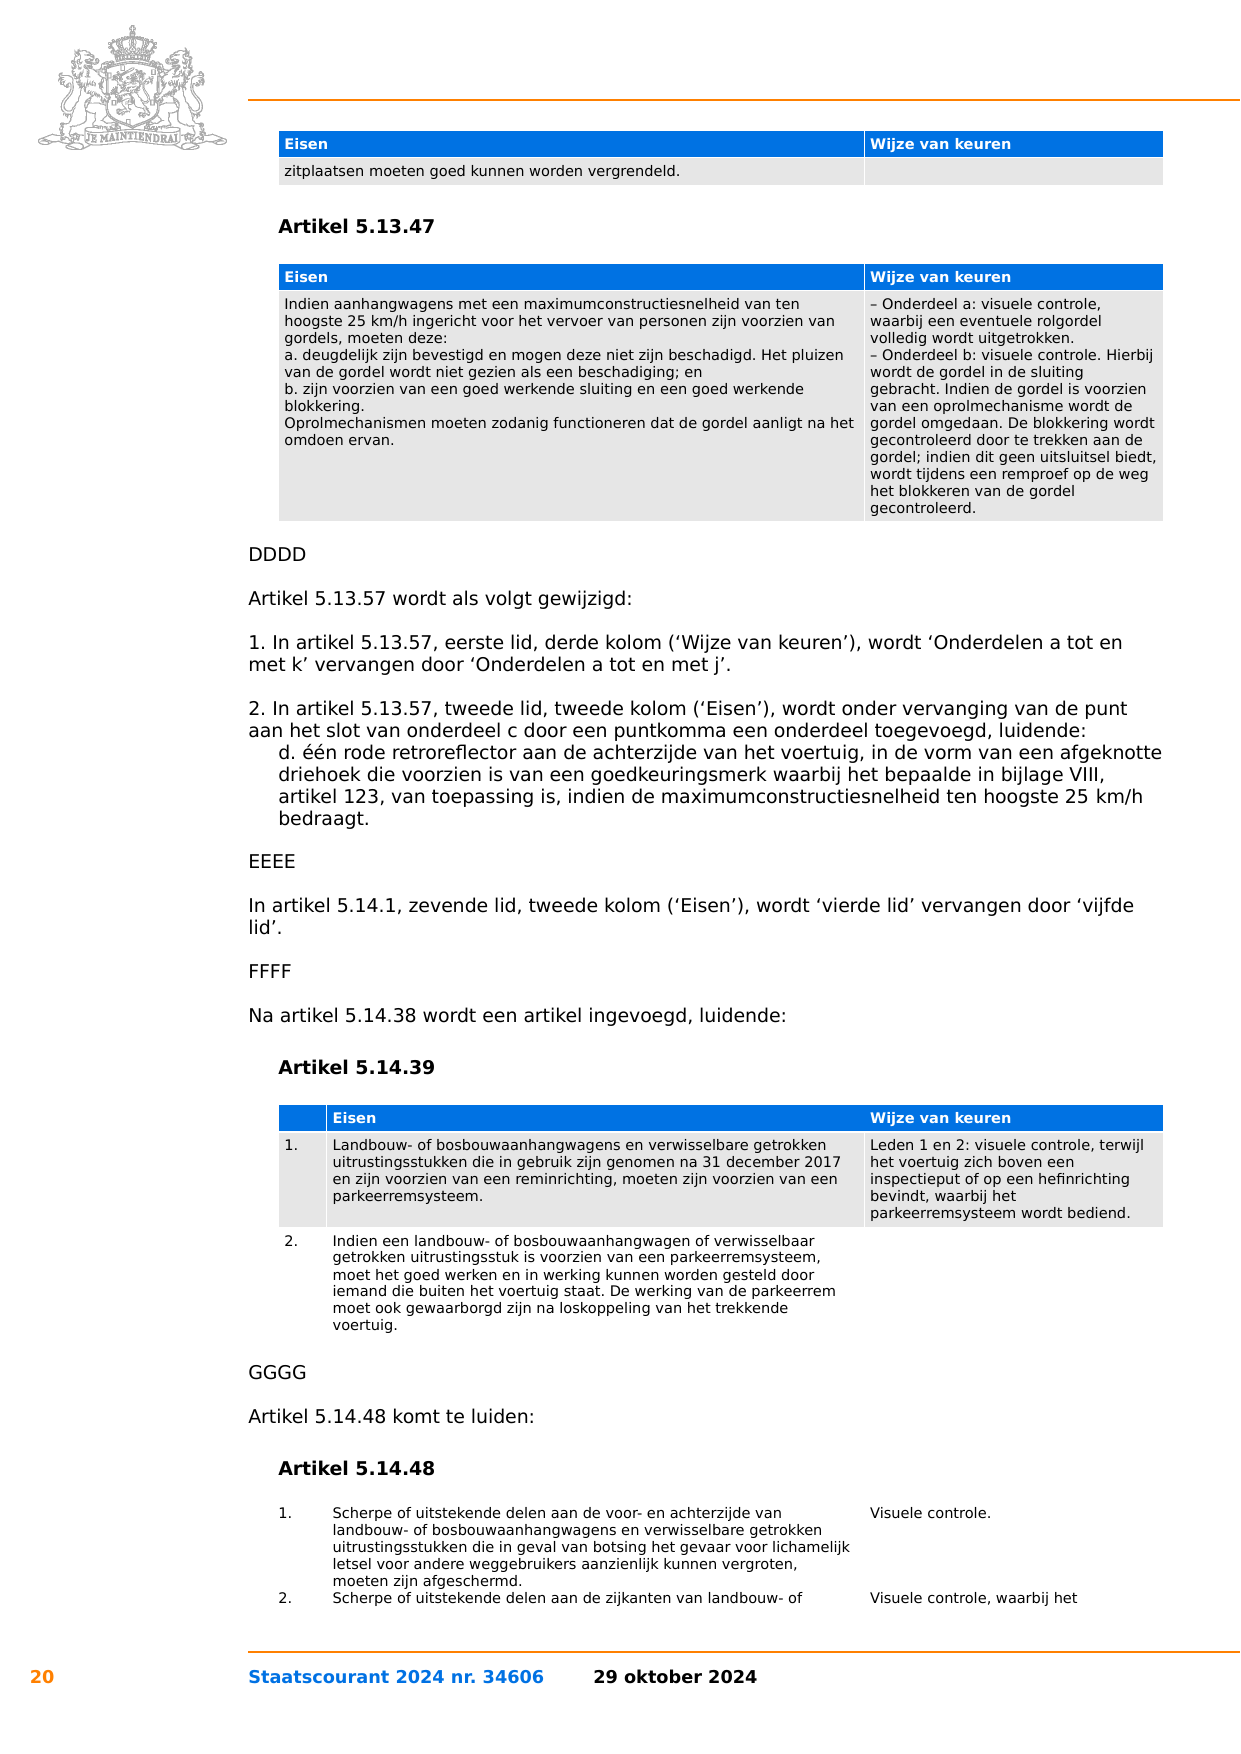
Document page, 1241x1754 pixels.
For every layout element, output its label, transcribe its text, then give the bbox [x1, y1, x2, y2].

table_cell 1. [279, 1133, 326, 1227]
table_cell Indien een landbouw- of bosbouwaanhangwagen of verwisselbaar getrokken uitrustingsstuk is voorzien van een parkeerremsysteem, moet het goed werken en in werking kunnen worden gesteld door iemand die buiten het voertuig staat. De werking van de parkeerrem moet ook gewaarborgd zijn na loskoppeling van het trekkende voertuig. [327, 1228, 864, 1339]
table_header [279, 1105, 326, 1131]
table_cell [865, 1228, 1163, 1339]
table_cell Landbouw- of bosbouwaanhangwagens en verwisselbare getrokken uitrustingsstukken die in gebruik zijn genomen na 31 december 2017 en zijn voorzien van een reminrichting, moeten zijn voorzien van een parkeerremsysteem. [327, 1133, 864, 1227]
picture [38, 25, 227, 150]
table_cell Scherpe of uitstekende delen aan de zijkanten van landbouw- of [327, 1590, 864, 1607]
text Na artikel 5.14.38 wordt een artikel ingevoegd, luidende: [248, 1005, 1163, 1027]
subtitle Artikel 5.14.48 [278, 1458, 1163, 1480]
table_cell [865, 158, 1163, 185]
text Artikel 5.14.48 komt te luiden: [248, 1406, 1163, 1428]
table_cell Indien aanhangwagens met een maximumconstructiesnelheid van ten hoogste 25 km/h ingericht voor het vervoer van personen zijn voorzien van gordels, moeten deze: a. deugdelijk zijn bevestigd en mogen deze niet zijn beschadigd. Het pluizen van de gordel wordt niet gezien als een beschadiging; en b. zijn voorzien van een goed werkende sluiting en een goed werkende blokkering. Oprolmechanismen moeten zodanig functioneren dat de gordel aanligt na het omdoen ervan. [279, 291, 864, 521]
text 1. In artikel 5.13.57, eerste lid, derde kolom (‘Wijze van keuren’), wordt ‘Onderdelen a tot en met k’ vervangen door ‘Onderdelen a tot en met j’. [248, 632, 1163, 676]
table_cell zitplaatsen moeten goed kunnen worden vergrendeld. [279, 158, 864, 185]
table_header Scherpe of uitstekende delen aan de voor- en achterzijde van landbouw- of bosbouwaanhangwagens en verwisselbare getrokken uitrustingsstukken die in geval van botsing het gevaar voor lichamelijk letsel voor andere weggebruikers aanzienlijk kunnen vergroten, moeten zijn afgeschermd. [327, 1505, 864, 1589]
text 2. In artikel 5.13.57, tweede lid, tweede kolom (‘Eisen’), wordt onder vervanging van de punt aan het slot van onderdeel c door een puntkomma een onderdeel toegevoegd, luidende: [248, 698, 1163, 742]
subtitle Artikel 5.13.47 [278, 216, 1163, 238]
text DDDD [248, 544, 1163, 566]
text Artikel 5.13.57 wordt als volgt gewijzigd: [248, 588, 1163, 610]
table_header Wijze van keuren [864, 1105, 1163, 1131]
table_header 1. [278, 1505, 327, 1589]
text GGGG [248, 1362, 1163, 1384]
table_header Eisen [279, 131, 864, 157]
table_cell Visuele controle, waarbij het [864, 1590, 1163, 1607]
text d. één rode retroreflector aan de achterzijde van het voertuig, in de vorm van een afgeknotte driehoek die voorzien is van een goedkeuringsmerk waarbij het bepaalde in bijlage VIII, artikel 123, van toepassing is, indien de maximumconstructiesnelheid ten hoogste 25 km/h bedraagt. [278, 742, 1163, 829]
table_header Wijze van keuren [865, 131, 1163, 157]
subtitle Artikel 5.14.39 [278, 1057, 1163, 1079]
table_header Wijze van keuren [865, 264, 1163, 290]
table_cell Leden 1 en 2: visuele controle, terwijl het voertuig zich boven een inspectieput of op een hefinrichting bevindt, waarbij het parkeerremsysteem wordt bediend. [865, 1133, 1163, 1227]
table_header Eisen [279, 264, 864, 290]
text FFFF [248, 961, 1163, 983]
table_cell – Onderdeel a: visuele controle, waarbij een eventuele rolgordel volledig wordt uitgetrokken. – Onderdeel b: visuele controle. Hierbij wordt de gordel in de sluiting gebracht. Indien de gordel is voorzien van een oprolmechanisme wordt de gordel omgedaan. De blokkering wordt gecontroleerd door te trekken aan de gordel; indien dit geen uitsluitsel biedt, wordt tijdens een remproef op de weg het blokkeren van de gordel gecontroleerd. [865, 291, 1163, 521]
table_cell 2. [279, 1228, 326, 1339]
text EEEE [248, 851, 1163, 873]
text In artikel 5.14.1, zevende lid, tweede kolom (‘Eisen’), wordt ‘vierde lid’ vervangen door ‘vijfde lid’. [248, 895, 1163, 939]
table_header Visuele controle. [864, 1505, 1163, 1589]
table_cell 2. [278, 1590, 327, 1607]
table_header Eisen [327, 1105, 864, 1131]
